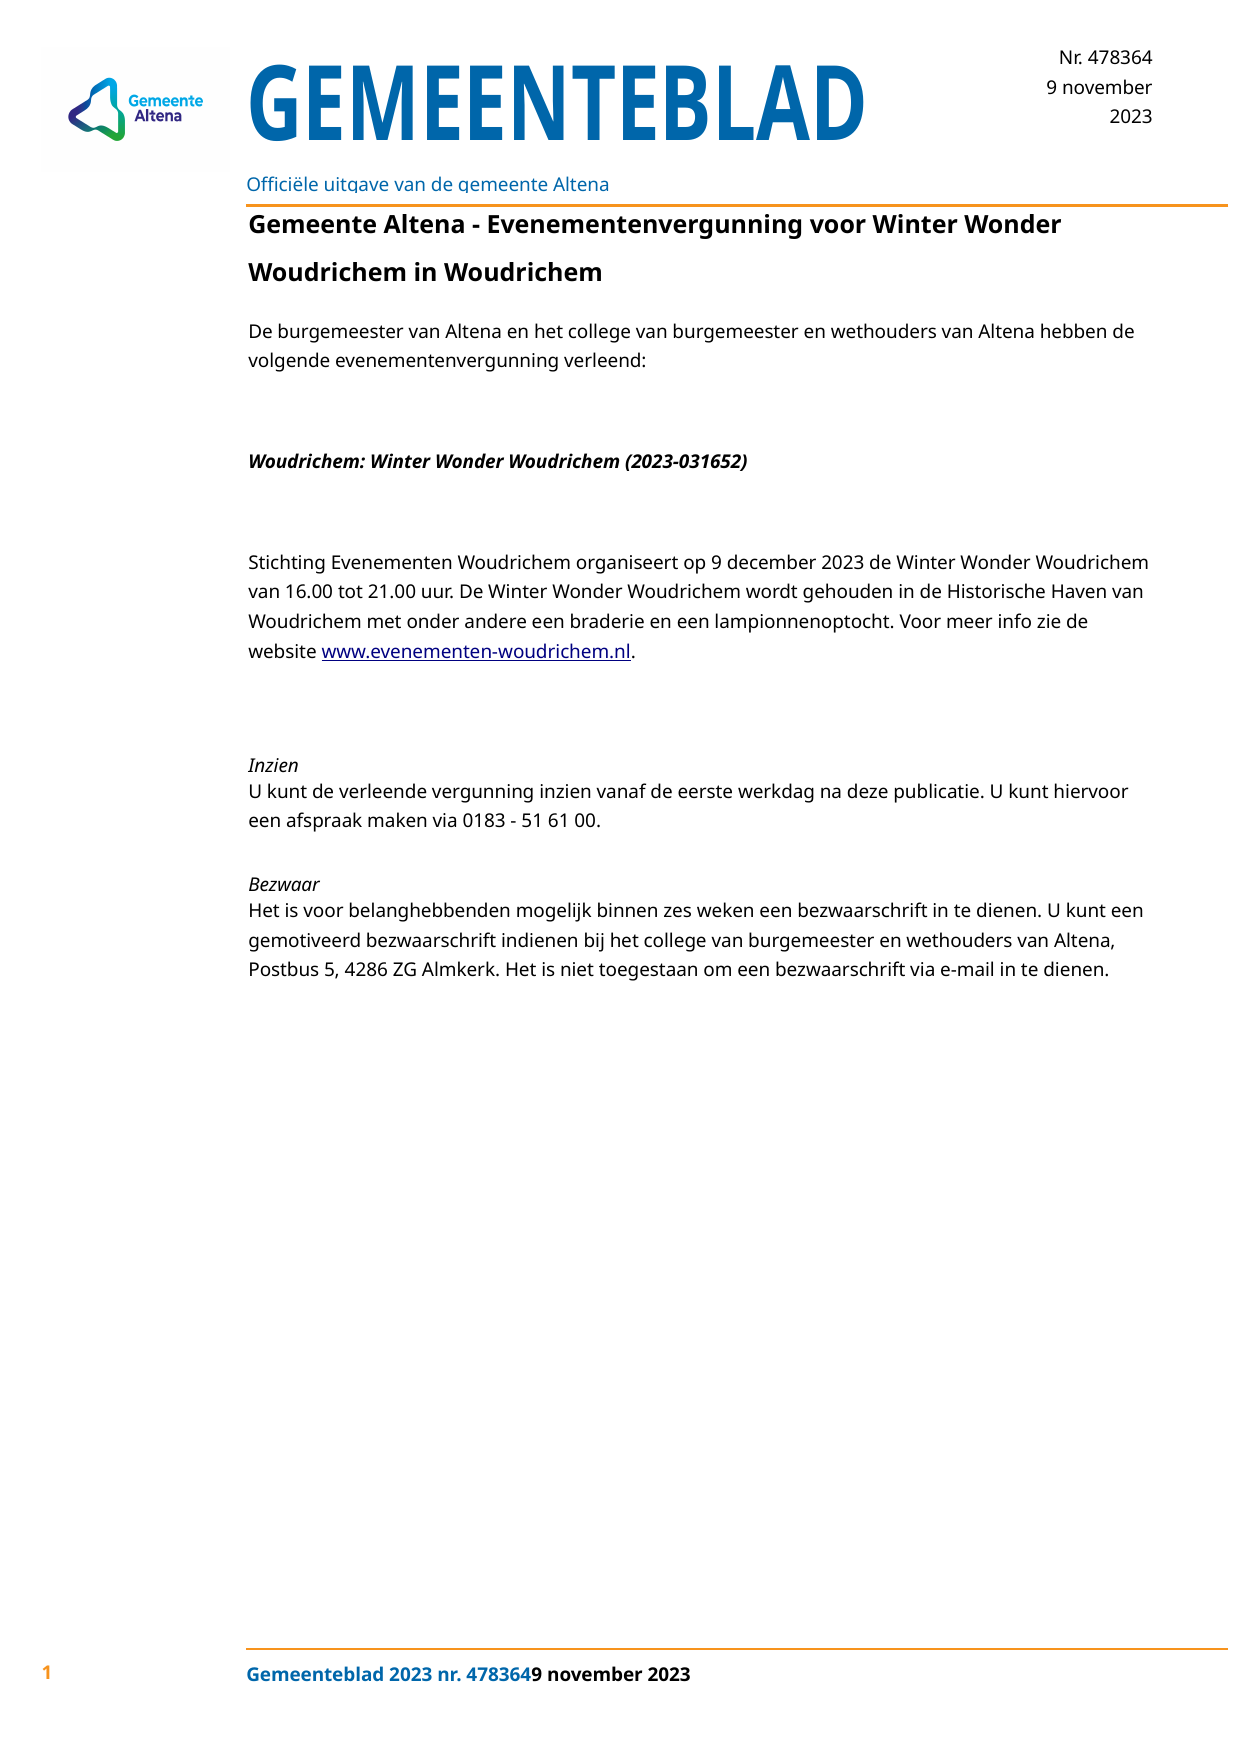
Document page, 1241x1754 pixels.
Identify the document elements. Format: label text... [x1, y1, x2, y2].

text Bezwaar [248, 872, 1152, 897]
text Het is voor belanghebbenden mogelijk binnen zes weken een bezwaarschrift in te dienen. U kunt een gemotiveerd bezwaarschrift indienen bij het college van burgemeester en wethouders van Altena, Postbus 5, 4286 ZG Almkerk. Het is niet toegestaan om een bezwaarschrift via e-mail in te dienen. [248, 897, 1152, 982]
text De burgemeester van Altena en het college van burgemeester en wethouders van Altena hebben de volgende evenementenvergunning verleend: [248, 318, 1152, 373]
text U kunt de verleende vergunning inzien vanaf de eerste werkdag na deze publicatie. U kunt hiervoor een afspraak maken via 0183 - 51 61 00. [248, 778, 1152, 833]
text Inzien [248, 752, 1152, 778]
text Stichting Evenementen Woudrichem organiseert op 9 december 2023 de Winter Wonder Woudrichem van 16.00 tot 21.00 uur. De Winter Wonder Woudrichem wordt gehouden in de Historische Haven van Woudrichem met onder andere een braderie en een lampionnenoptocht. Voor meer info zie de website www.evenementen-woudrichem.nl. [248, 549, 1152, 664]
text Woudrichem: Winter Wonder Woudrichem (2023-031652) [248, 448, 1152, 474]
text Gemeente Altena - Evenementenvergunning voor Winter Wonder Woudrichem in Woudrichem [248, 207, 1152, 288]
picture [41, 47, 231, 172]
